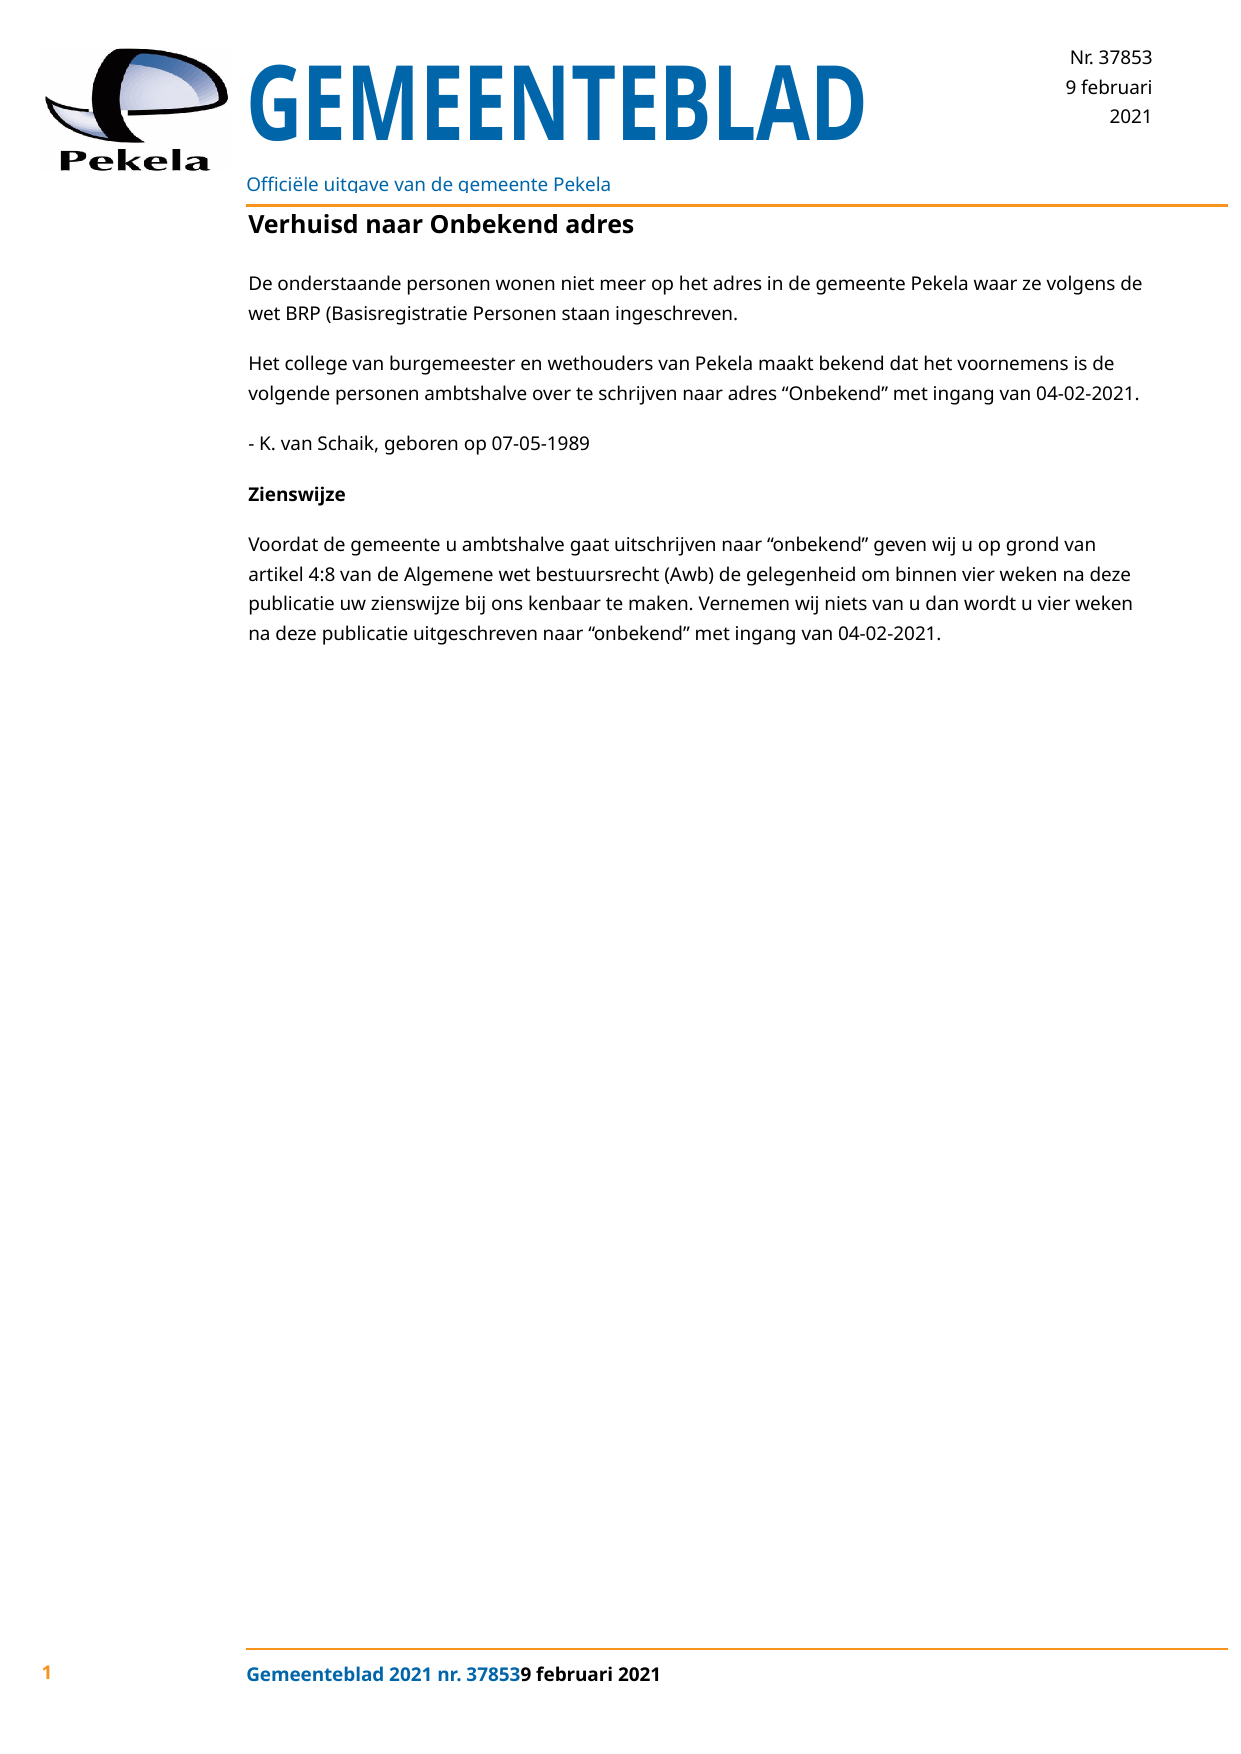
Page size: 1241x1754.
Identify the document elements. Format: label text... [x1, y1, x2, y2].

text Voordat de gemeente u ambtshalve gaat uitschrijven naar “onbekend” geven wij u op grond van artikel 4:8 van de Algemene wet bestuursrecht (Awb) de gelegenheid om binnen vier weken na deze publicatie uw zienswijze bij ons kenbaar te maken. Vernemen wij niets van u dan wordt u vier weken na deze publicatie uitgeschreven naar “onbekend” met ingang van 04-02-2021. [248, 531, 1152, 646]
text Zienswijze [248, 481, 1152, 506]
text - K. van Schaik, geboren op 07-05-1989 [248, 430, 1152, 456]
text Verhuisd naar Onbekend adres [248, 207, 1152, 241]
picture [41, 47, 231, 172]
text Het college van burgemeester en wethouders van Pekela maakt bekend dat het voornemens is de volgende personen ambtshalve over te schrijven naar adres “Onbekend” met ingang van 04-02-2021. [248, 350, 1152, 406]
text De onderstaande personen wonen niet meer op het adres in de gemeente Pekela waar ze volgens de wet BRP (Basisregistratie Personen staan ingeschreven. [248, 270, 1152, 326]
